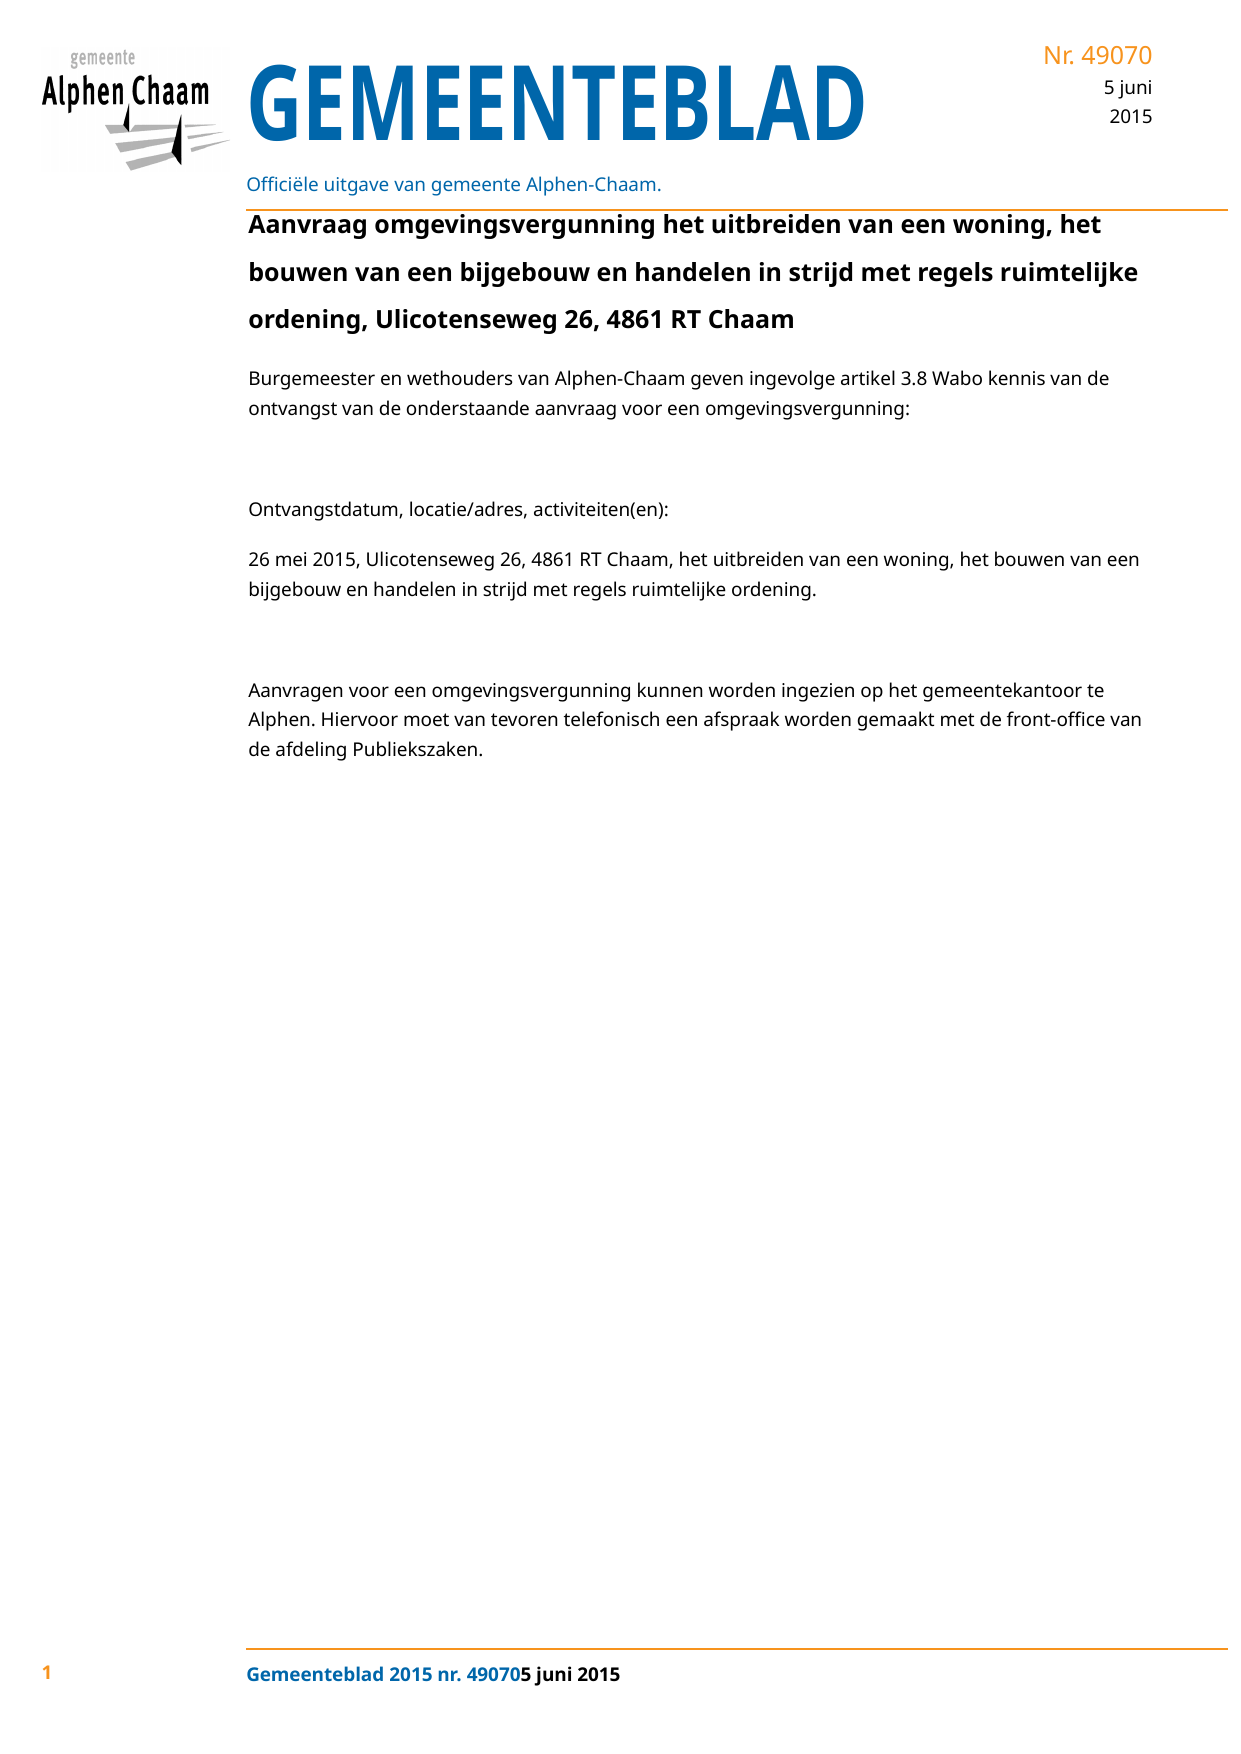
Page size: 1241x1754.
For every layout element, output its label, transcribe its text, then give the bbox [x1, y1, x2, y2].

text Ontvangstdatum, locatie/adres, activiteiten(en): [248, 496, 1152, 522]
text 26 mei 2015, Ulicotenseweg 26, 4861 RT Chaam, het uitbreiden van een woning, het bouwen van een bijgebouw en handelen in strijd met regels ruimtelijke ordening. [248, 546, 1152, 602]
picture [41, 47, 231, 172]
text Aanvragen voor een omgevingsvergunning kunnen worden ingezien op het gemeentekantoor te Alphen. Hiervoor moet van tevoren telefonisch een afspraak worden gemaakt met de front-office van de afdeling Publiekszaken. [248, 677, 1152, 762]
text Aanvraag omgevingsvergunning het uitbreiden van een woning, het bouwen van een bijgebouw en handelen in strijd met regels ruimtelijke ordening, Ulicotenseweg 26, 4861 RT Chaam [248, 211, 1152, 336]
text Burgemeester en wethouders van Alphen-Chaam geven ingevolge artikel 3.8 Wabo kennis van de ontvangst van de onderstaande aanvraag voor een omgevingsvergunning: [248, 366, 1152, 421]
